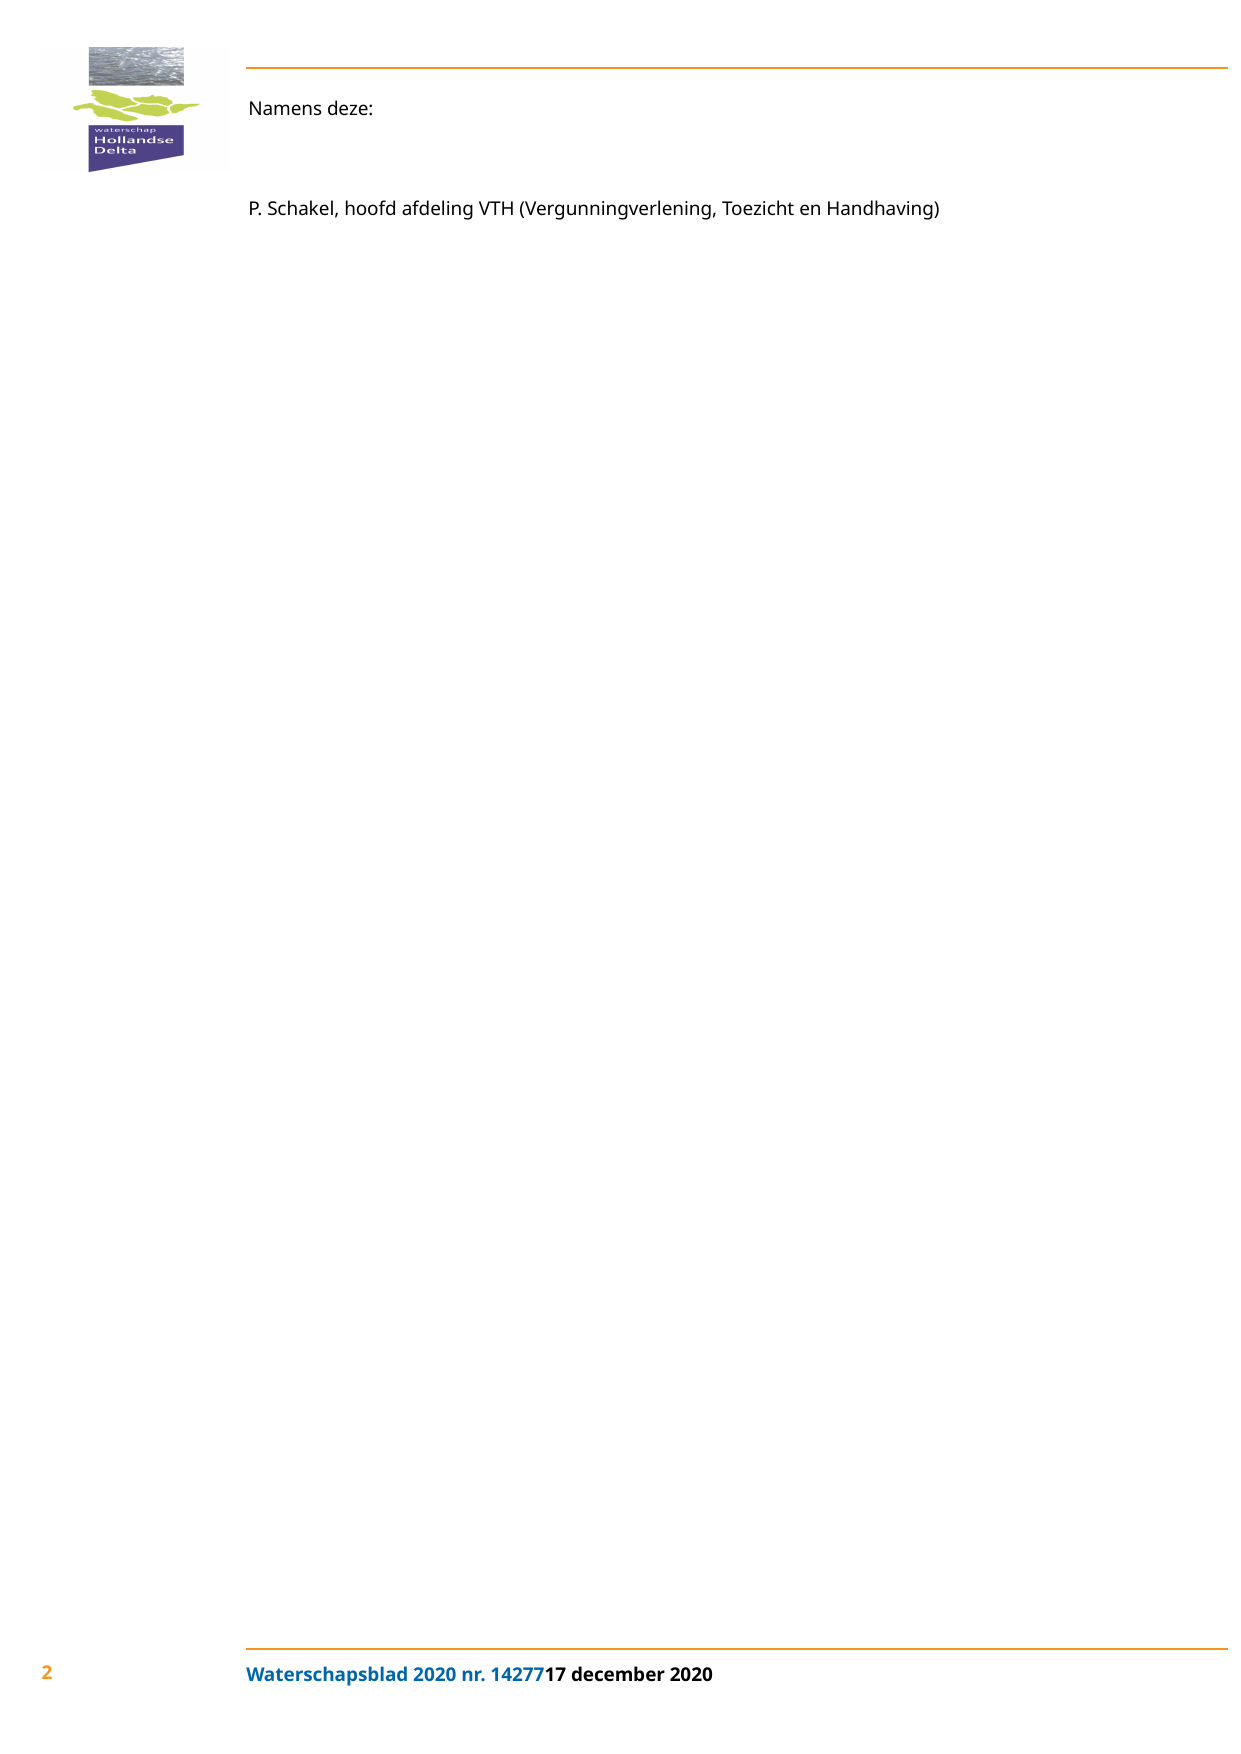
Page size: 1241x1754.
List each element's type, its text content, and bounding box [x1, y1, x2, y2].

text P. Schakel, hoofd afdeling VTH (Vergunningverlening, Toezicht en Handhaving) [248, 196, 1152, 221]
picture [41, 47, 231, 172]
text Namens deze: [248, 95, 1152, 121]
